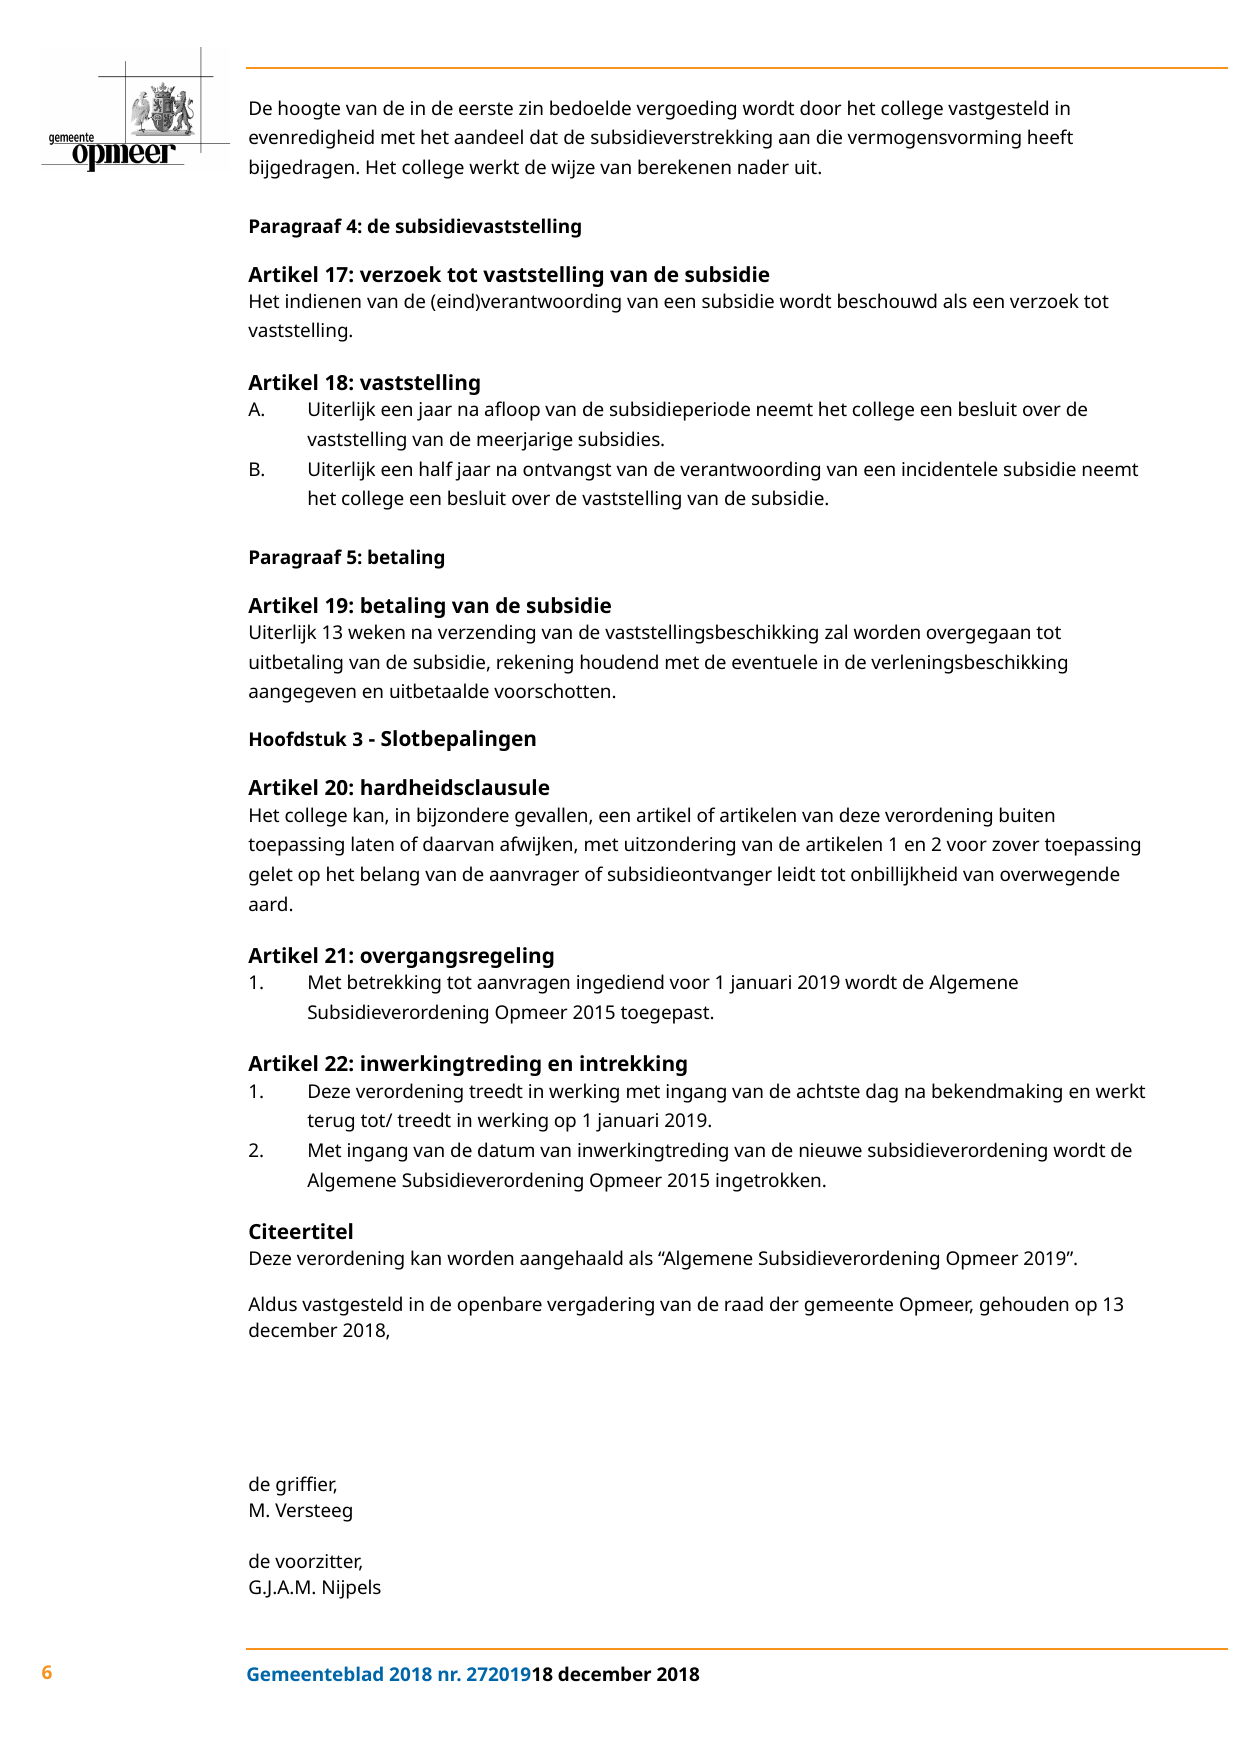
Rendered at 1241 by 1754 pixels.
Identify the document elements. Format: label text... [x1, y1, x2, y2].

text Paragraaf 4: de subsidievaststelling [248, 213, 1152, 239]
text G.J.A.M. Nijpels [248, 1574, 1152, 1600]
text De hoogte van de in de eerste zin bedoelde vergoeding wordt door het college vastgesteld in evenredigheid met het aandeel dat de subsidieverstrekking aan die vermogensvorming heeft bijgedragen. Het college werkt de wijze van berekenen nader uit. [248, 95, 1152, 180]
picture [41, 47, 231, 172]
text Artikel 21: overgangsregeling [248, 941, 1152, 969]
text Het college kan, in bijzondere gevallen, een artikel of artikelen van deze verordening buiten toepassing laten of daarvan afwijken, met uitzondering van de artikelen 1 en 2 voor zover toepassing gelet op het belang van de aanvrager of subsidieontvanger leidt tot onbillijkheid van overwegende aard. [248, 802, 1152, 916]
text de griffier, [248, 1471, 1152, 1497]
list Met betrekking tot aanvragen ingediend voor 1 januari 2019 wordt de Algemene Subsidieverordening Opmeer 2015 toegepast. [248, 969, 1152, 1025]
text Deze verordening kan worden aangehaald als “Algemene Subsidieverordening Opmeer 2019”. [248, 1246, 1152, 1271]
list Uiterlijk een half jaar na ontvangst van de verantwoording van een incidentele subsidie neemt het college een besluit over de vaststelling van de subsidie. [248, 456, 1152, 511]
list Met ingang van de datum van inwerkingtreding van de nieuwe subsidieverordening wordt de Algemene Subsidieverordening Opmeer 2015 ingetrokken. [248, 1137, 1152, 1192]
text M. Versteeg [248, 1497, 1152, 1523]
text Hoofdstuk 3 - Slotbepalingen [248, 724, 1152, 753]
text Aldus vastgesteld in de openbare vergadering van de raad der gemeente Opmeer, gehouden op 13 december 2018, [248, 1291, 1152, 1343]
list Uiterlijk een jaar na afloop van de subsidieperiode neemt het college een besluit over de vaststelling van de meerjarige subsidies. [248, 397, 1152, 452]
text Het indienen van de (eind)verantwoording van een subsidie wordt beschouwd als een verzoek tot vaststelling. [248, 288, 1152, 343]
text Paragraaf 5: betaling [248, 544, 1152, 570]
text Uiterlijk 13 weken na verzending van de vaststellingsbeschikking zal worden overgegaan tot uitbetaling van de subsidie, rekening houdend met de eventuele in de verleningsbeschikking aangegeven en uitbetaalde voorschotten. [248, 619, 1152, 704]
text Artikel 20: hardheidsclausule [248, 773, 1152, 802]
text de voorzitter, [248, 1548, 1152, 1574]
list Deze verordening treedt in werking met ingang van de achtste dag na bekendmaking en werkt terug tot/ treedt in werking op 1 januari 2019. [248, 1078, 1152, 1133]
text Artikel 22: inwerkingtreding en intrekking [248, 1049, 1152, 1078]
text Artikel 17: verzoek tot vaststelling van de subsidie [248, 260, 1152, 288]
text Artikel 18: vaststelling [248, 368, 1152, 397]
text Artikel 19: betaling van de subsidie [248, 591, 1152, 619]
text Citeertitel [248, 1217, 1152, 1246]
